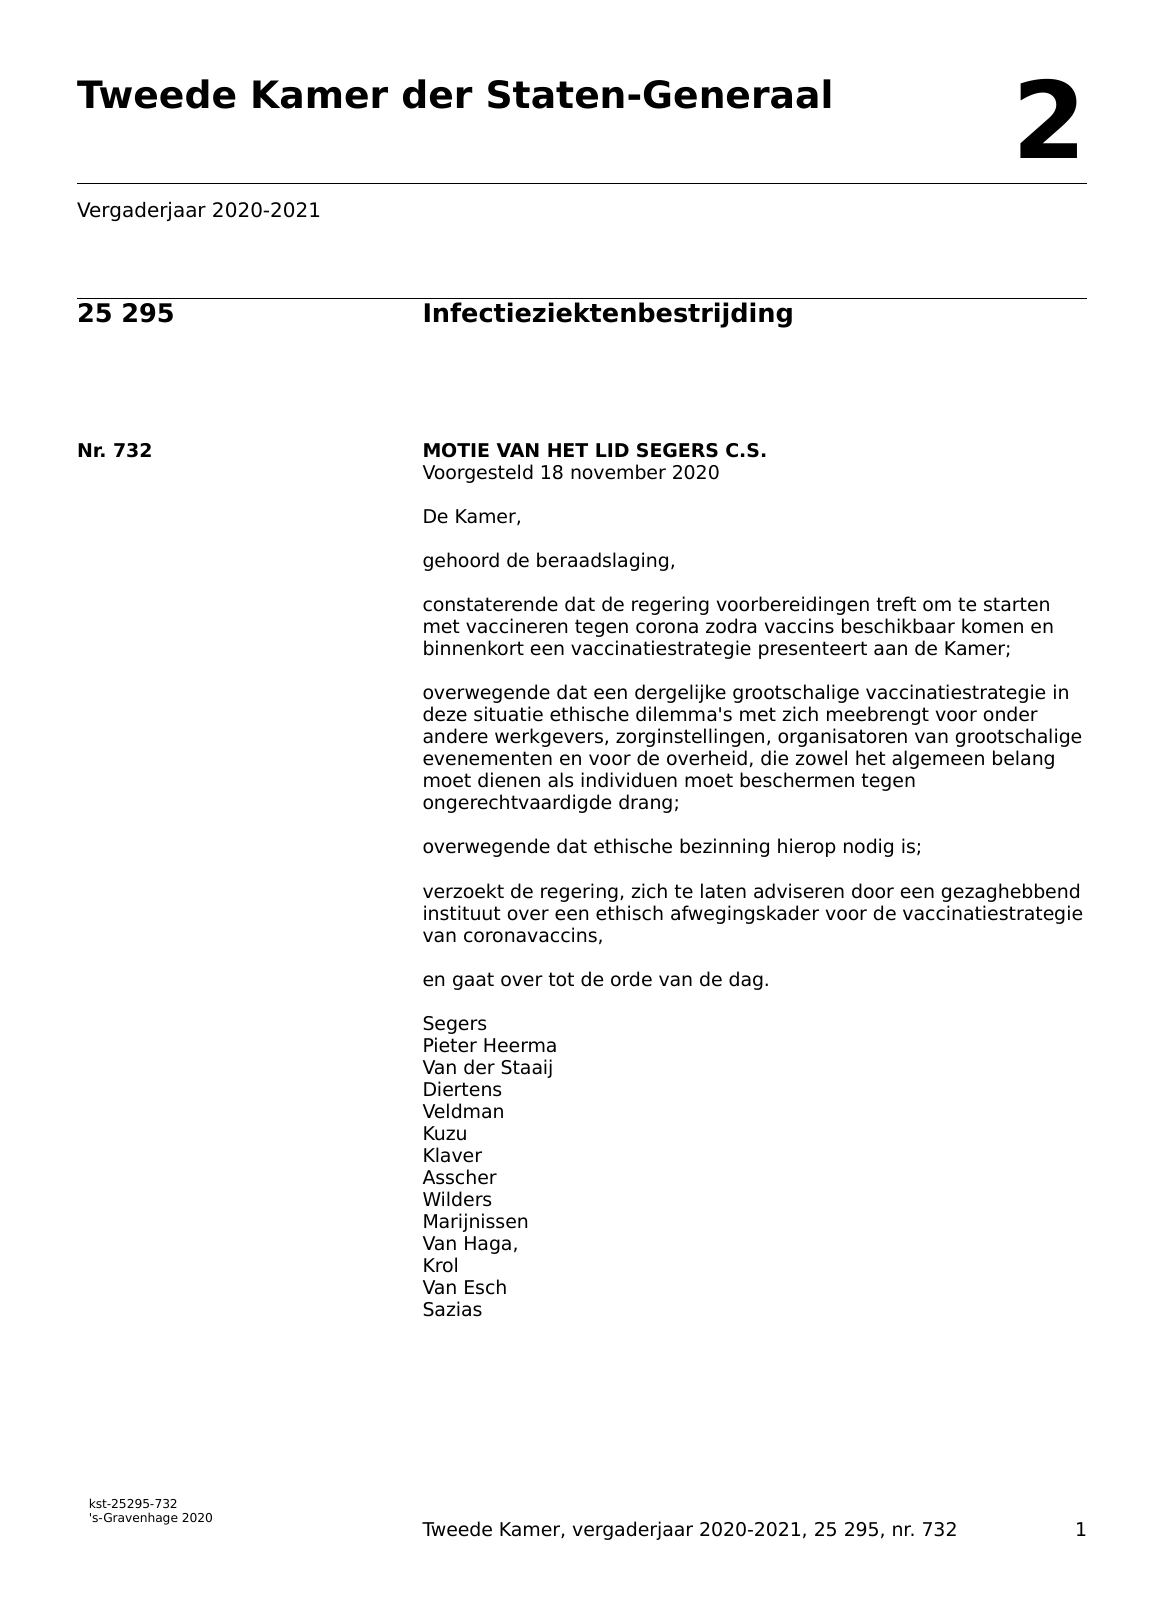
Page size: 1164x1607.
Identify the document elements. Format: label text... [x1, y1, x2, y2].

text Segers [422, 1013, 1087, 1035]
text 's-Gravenhage 2020 [88, 1511, 323, 1525]
text Wilders [422, 1189, 1087, 1211]
text Pieter Heerma [422, 1035, 1087, 1057]
text Diertens [422, 1079, 1087, 1101]
text Veldman [422, 1101, 1087, 1123]
text gehoord de beraadslaging, [422, 550, 1087, 572]
table_cell Vergaderjaar 2020-2021 [77, 184, 1087, 298]
text Klaver [422, 1145, 1087, 1167]
text Van Esch [422, 1277, 1087, 1298]
subtitle 25 295 Infectieziektenbestrijding [77, 299, 1087, 329]
text Van Haga, [422, 1233, 1087, 1254]
text Van der Staaij [422, 1057, 1087, 1079]
text Voorgesteld 18 november 2020 [422, 462, 1087, 484]
text overwegende dat ethische bezinning hierop nodig is; [422, 836, 1087, 858]
text De Kamer, [422, 506, 1087, 528]
text en gaat over tot de orde van de dag. [422, 969, 1087, 991]
text Asscher [422, 1167, 1087, 1189]
text Kuzu [422, 1123, 1087, 1145]
text Sazias [422, 1298, 1087, 1321]
text Krol [422, 1254, 1087, 1277]
text overwegende dat een dergelijke grootschalige vaccinatiestrategie in deze situatie ethische dilemma's met zich meebrengt voor onder andere werkgevers, zorginstellingen, organisatoren van grootschalige evenementen en voor de overheid, die zowel het algemeen belang moet dienen als individuen moet beschermen tegen ongerechtvaardigde drang; [422, 682, 1087, 814]
text kst-25295-732 [88, 1497, 323, 1511]
table_header Tweede Kamer der Staten-Generaal [77, 59, 886, 183]
table_header 2 [886, 59, 1087, 183]
text Marijnissen [422, 1211, 1087, 1233]
text verzoekt de regering, zich te laten adviseren door een gezaghebbend instituut over een ethisch afwegingskader voor de vaccinatiestrategie van coronavaccins, [422, 881, 1087, 946]
subtitle Nr. 732 MOTIE VAN HET LID SEGERS C.S. [77, 440, 1087, 462]
text constaterende dat de regering voorbereidingen treft om te starten met vaccineren tegen corona zodra vaccins beschikbaar komen en binnenkort een vaccinatiestrategie presenteert aan de Kamer; [422, 594, 1087, 660]
